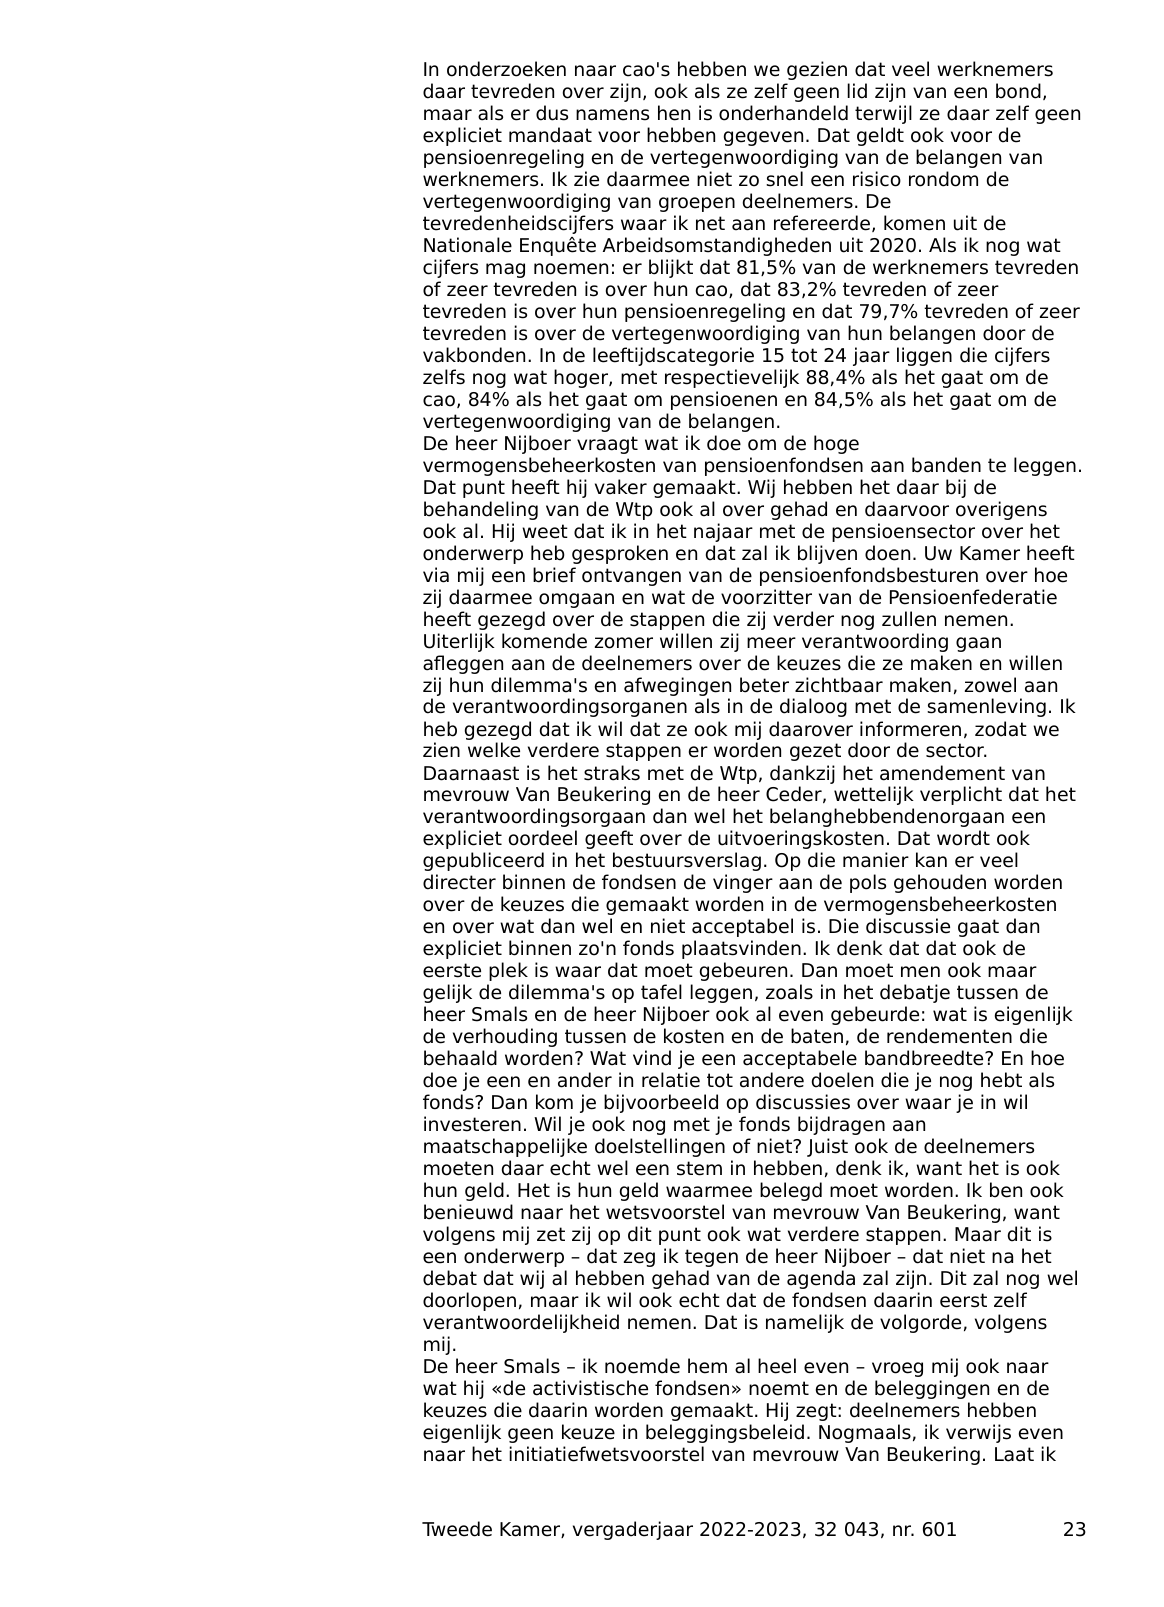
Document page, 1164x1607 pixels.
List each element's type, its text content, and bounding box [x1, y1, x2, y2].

text De heer Smals – ik noemde hem al heel even – vroeg mij ook naar wat hij «de activistische fondsen» noemt en de beleggingen en de keuzes die daarin worden gemaakt. Hij zegt: deelnemers hebben eigenlijk geen keuze in beleggingsbeleid. Nogmaals, ik verwijs even naar het initiatiefwetsvoorstel van mevrouw Van Beukering. Laat ik [422, 1356, 1087, 1466]
text De heer Nijboer vraagt wat ik doe om de hoge vermogensbeheerkosten van pensioenfondsen aan banden te leggen. Dat punt heeft hij vaker gemaakt. Wij hebben het daar bij de behandeling van de Wtp ook al over gehad en daarvoor overigens ook al. Hij weet dat ik in het najaar met de pensioensector over het onderwerp heb gesproken en dat zal ik blijven doen. Uw Kamer heeft via mij een brief ontvangen van de pensioenfondsbesturen over hoe zij daarmee omgaan en wat de voorzitter van de Pensioenfederatie heeft gezegd over de stappen die zij verder nog zullen nemen. Uiterlijk komende zomer willen zij meer verantwoording gaan afleggen aan de deelnemers over de keuzes die ze maken en willen zij hun dilemma's en afwegingen beter zichtbaar maken, zowel aan de verantwoordingsorganen als in de dialoog met de samenleving. Ik heb gezegd dat ik wil dat ze ook mij daarover informeren, zodat we zien welke verdere stappen er worden gezet door de sector. [422, 433, 1087, 762]
text Daarnaast is het straks met de Wtp, dankzij het amendement van mevrouw Van Beukering en de heer Ceder, wettelijk verplicht dat het verantwoordingsorgaan dan wel het belanghebbendenorgaan een expliciet oordeel geeft over de uitvoeringskosten. Dat wordt ook gepubliceerd in het bestuursverslag. Op die manier kan er veel directer binnen de fondsen de vinger aan de pols gehouden worden over de keuzes die gemaakt worden in de vermogensbeheerkosten en over wat dan wel en niet acceptabel is. Die discussie gaat dan expliciet binnen zo'n fonds plaatsvinden. Ik denk dat dat ook de eerste plek is waar dat moet gebeuren. Dan moet men ook maar gelijk de dilemma's op tafel leggen, zoals in het debatje tussen de heer Smals en de heer Nijboer ook al even gebeurde: wat is eigenlijk de verhouding tussen de kosten en de baten, de rendementen die behaald worden? Wat vind je een acceptabele bandbreedte? En hoe doe je een en ander in relatie tot andere doelen die je nog hebt als fonds? Dan kom je bijvoorbeeld op discussies over waar je in wil investeren. Wil je ook nog met je fonds bijdragen aan maatschappelijke doelstellingen of niet? Juist ook de deelnemers moeten daar echt wel een stem in hebben, denk ik, want het is ook hun geld. Het is hun geld waarmee belegd moet worden. Ik ben ook benieuwd naar het wetsvoorstel van mevrouw Van Beukering, want volgens mij zet zij op dit punt ook wat verdere stappen. Maar dit is een onderwerp – dat zeg ik tegen de heer Nijboer – dat niet na het debat dat wij al hebben gehad van de agenda zal zijn. Dit zal nog wel doorlopen, maar ik wil ook echt dat de fondsen daarin eerst zelf verantwoordelijkheid nemen. Dat is namelijk de volgorde, volgens mij. [422, 762, 1087, 1356]
text In onderzoeken naar cao's hebben we gezien dat veel werknemers daar tevreden over zijn, ook als ze zelf geen lid zijn van een bond, maar als er dus namens hen is onderhandeld terwijl ze daar zelf geen expliciet mandaat voor hebben gegeven. Dat geldt ook voor de pensioenregeling en de vertegenwoordiging van de belangen van werknemers. Ik zie daarmee niet zo snel een risico rondom de vertegenwoordiging van groepen deelnemers. De tevredenheidscijfers waar ik net aan refereerde, komen uit de Nationale Enquête Arbeidsomstandigheden uit 2020. Als ik nog wat cijfers mag noemen: er blijkt dat 81,5% van de werknemers tevreden of zeer tevreden is over hun cao, dat 83,2% tevreden of zeer tevreden is over hun pensioenregeling en dat 79,7% tevreden of zeer tevreden is over de vertegenwoordiging van hun belangen door de vakbonden. In de leeftijdscategorie 15 tot 24 jaar liggen die cijfers zelfs nog wat hoger, met respectievelijk 88,4% als het gaat om de cao, 84% als het gaat om pensioenen en 84,5% als het gaat om de vertegenwoordiging van de belangen. [422, 59, 1087, 433]
